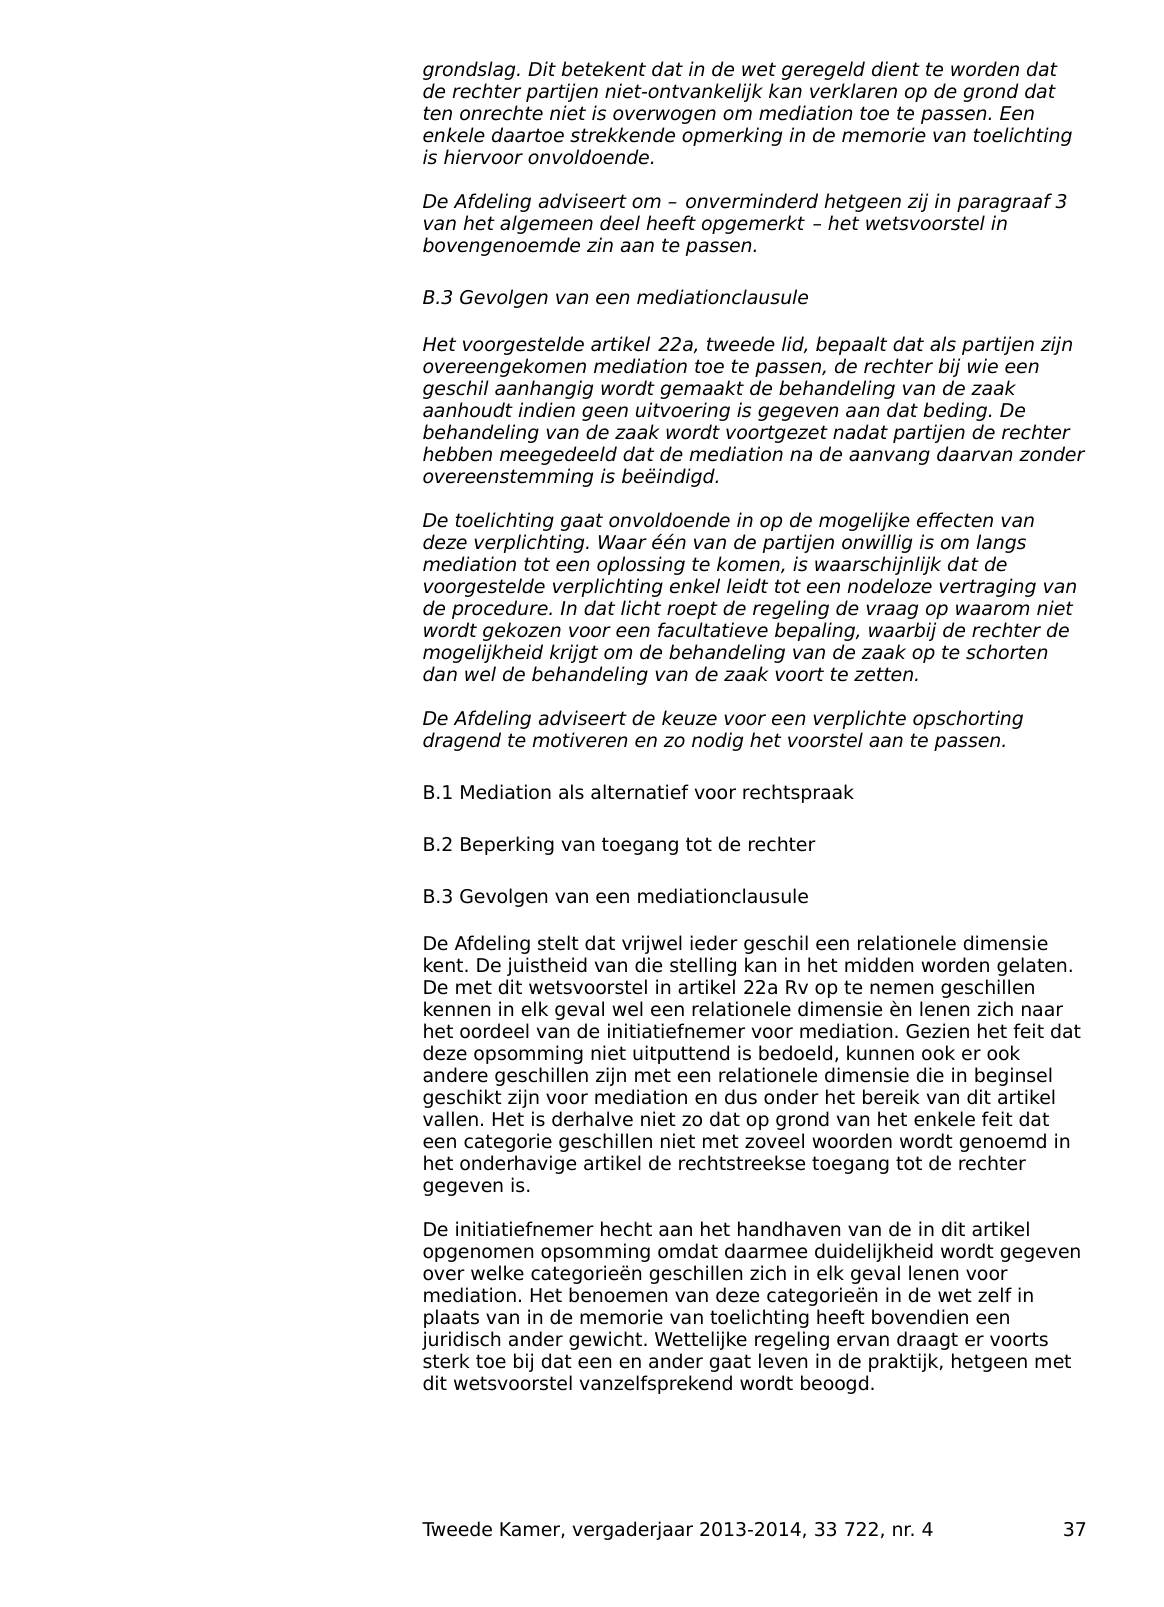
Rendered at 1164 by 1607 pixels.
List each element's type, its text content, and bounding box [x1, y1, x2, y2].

text grondslag. Dit betekent dat in de wet geregeld dient te worden dat de rechter partijen niet-ontvankelijk kan verklaren op de grond dat ten onrechte niet is overwogen om mediation toe te passen. Een enkele daartoe strekkende opmerking in de memorie van toelichting is hiervoor onvoldoende. [422, 59, 1087, 169]
text De Afdeling adviseert om – onverminderd hetgeen zij in paragraaf 3 van het algemeen deel heeft opgemerkt – het wetsvoorstel in bovengenoemde zin aan te passen. [422, 191, 1087, 257]
subtitle B.1 Mediation als alternatief voor rechtspraak [422, 782, 1087, 804]
subtitle B.3 Gevolgen van een mediationclausule [422, 886, 1087, 908]
text Het voorgestelde artikel 22a, tweede lid, bepaalt dat als partijen zijn overeengekomen mediation toe te passen, de rechter bij wie een geschil aanhangig wordt gemaakt de behandeling van de zaak aanhoudt indien geen uitvoering is gegeven aan dat beding. De behandeling van de zaak wordt voortgezet nadat partijen de rechter hebben meegedeeld dat de mediation na de aanvang daarvan zonder overeenstemming is beëindigd. [422, 334, 1087, 488]
subtitle B.2 Beperking van toegang tot de rechter [422, 834, 1087, 856]
text De toelichting gaat onvoldoende in op de mogelijke effecten van deze verplichting. Waar één van de partijen onwillig is om langs mediation tot een oplossing te komen, is waarschijnlijk dat de voorgestelde verplichting enkel leidt tot een nodeloze vertraging van de procedure. In dat licht roept de regeling de vraag op waarom niet wordt gekozen voor een facultatieve bepaling, waarbij de rechter de mogelijkheid krijgt om de behandeling van de zaak op te schorten dan wel de behandeling van de zaak voort te zetten. [422, 510, 1087, 686]
text De Afdeling adviseert de keuze voor een verplichte opschorting dragend te motiveren en zo nodig het voorstel aan te passen. [422, 708, 1087, 752]
text De Afdeling stelt dat vrijwel ieder geschil een relationele dimensie kent. De juistheid van die stelling kan in het midden worden gelaten. De met dit wetsvoorstel in artikel 22a Rv op te nemen geschillen kennen in elk geval wel een relationele dimensie èn lenen zich naar het oordeel van de initiatiefnemer voor mediation. Gezien het feit dat deze opsomming niet uitputtend is bedoeld, kunnen ook er ook andere geschillen zijn met een relationele dimensie die in beginsel geschikt zijn voor mediation en dus onder het bereik van dit artikel vallen. Het is derhalve niet zo dat op grond van het enkele feit dat een categorie geschillen niet met zoveel woorden wordt genoemd in het onderhavige artikel de rechtstreekse toegang tot de rechter gegeven is. [422, 933, 1087, 1197]
text De initiatiefnemer hecht aan het handhaven van de in dit artikel opgenomen opsomming omdat daarmee duidelijkheid wordt gegeven over welke categorieën geschillen zich in elk geval lenen voor mediation. Het benoemen van deze categorieën in de wet zelf in plaats van in de memorie van toelichting heeft bovendien een juridisch ander gewicht. Wettelijke regeling ervan draagt er voorts sterk toe bij dat een en ander gaat leven in de praktijk, hetgeen met dit wetsvoorstel vanzelfsprekend wordt beoogd. [422, 1219, 1087, 1395]
subtitle B.3 Gevolgen van een mediationclausule [422, 287, 1087, 309]
